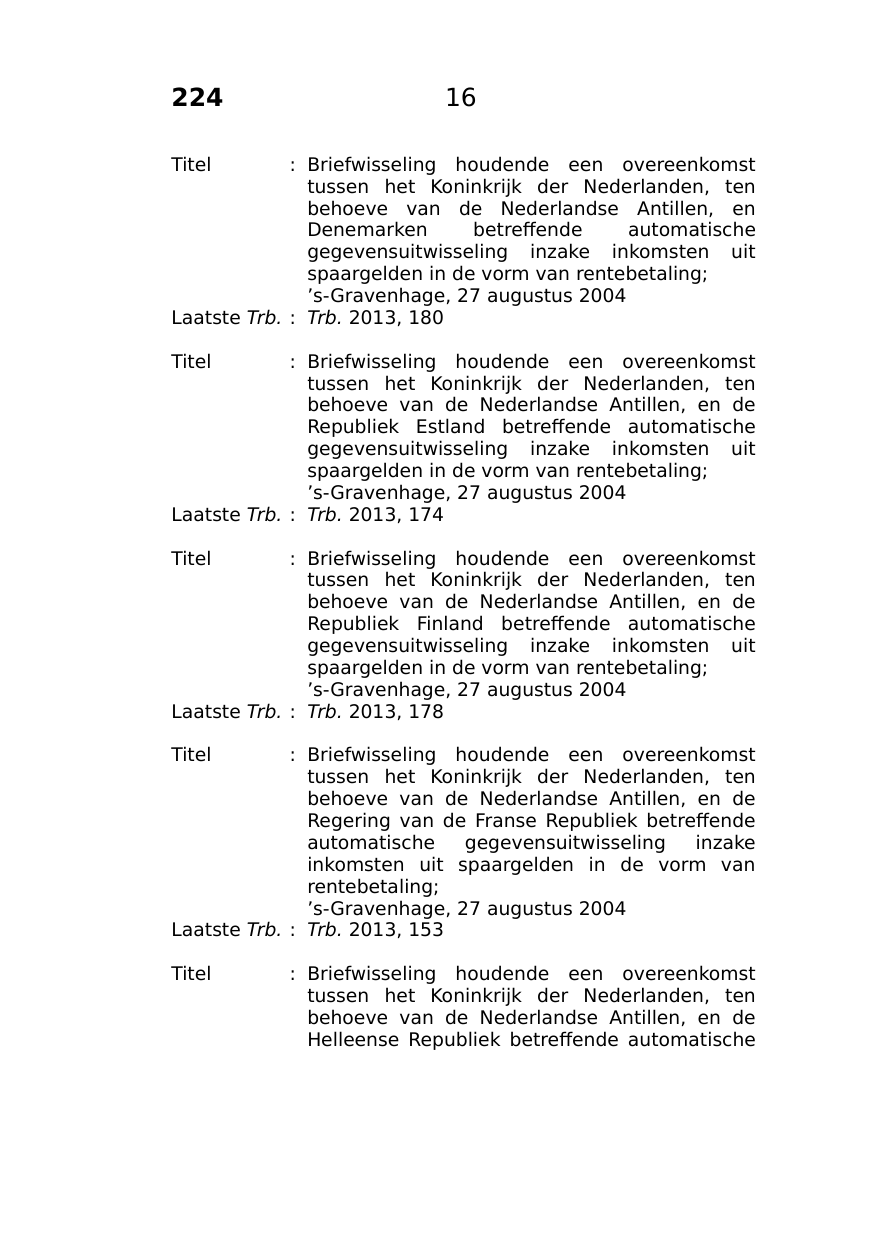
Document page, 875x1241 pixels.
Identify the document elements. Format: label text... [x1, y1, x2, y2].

table_cell [307, 941, 756, 963]
table_cell [171, 526, 289, 547]
table_cell Trb. 2013, 174 [307, 504, 756, 526]
table_cell Titel [171, 744, 289, 919]
table_cell : [289, 744, 307, 919]
table_cell : [289, 963, 307, 1051]
table_cell [307, 723, 756, 744]
table_cell Briefwisseling houdende een overeenkomst tussen het Koninkrijk der Nederlanden, ten behoeve van de Nederlandse Antillen, en de Helleense Republiek betreffende automatische [307, 963, 756, 1051]
table_cell [289, 526, 307, 547]
table_cell : [289, 504, 307, 526]
table_cell : [289, 351, 307, 504]
table_cell [171, 329, 289, 351]
table_cell : [289, 154, 307, 307]
table_cell Laatste Trb. [171, 919, 289, 941]
table_cell Laatste Trb. [171, 504, 289, 526]
table_cell [289, 329, 307, 351]
table_cell [171, 723, 289, 744]
table_cell Titel [171, 154, 289, 307]
table_cell Briefwisseling houdende een overeenkomst tussen het Koninkrijk der Nederlanden, ten behoeve van de Nederlandse Antillen, en Denemarken betreffende automatische gegevensuitwisseling inzake inkomsten uit spaargelden in de vorm van rentebetaling; ’s-Gravenhage, 27 augustus 2004 [307, 154, 756, 307]
table_cell [171, 132, 289, 154]
table_cell [307, 132, 756, 154]
table_cell Trb. 2013, 180 [307, 307, 756, 329]
table_cell [307, 329, 756, 351]
table_cell Briefwisseling houdende een overeenkomst tussen het Koninkrijk der Nederlanden, ten behoeve van de Nederlandse Antillen, en de Regering van de Franse Republiek betreffende automatische gegevensuitwisseling inzake inkomsten uit spaargelden in de vorm van rentebetaling; ’s-Gravenhage, 27 augustus 2004 [307, 744, 756, 919]
table_cell Briefwisseling houdende een overeenkomst tussen het Koninkrijk der Nederlanden, ten behoeve van de Nederlandse Antillen, en de Republiek Estland betreffende automatische gegevensuitwisseling inzake inkomsten uit spaargelden in de vorm van rentebetaling; ’s-Gravenhage, 27 augustus 2004 [307, 351, 756, 504]
table_cell Briefwisseling houdende een overeenkomst tussen het Koninkrijk der Nederlanden, ten behoeve van de Nederlandse Antillen, en de Republiek Finland betreffende automatische gegevensuitwisseling inzake inkomsten uit spaargelden in de vorm van rentebetaling; ’s-Gravenhage, 27 augustus 2004 [307, 548, 756, 701]
table_cell Laatste Trb. [171, 307, 289, 329]
table_cell Titel [171, 963, 289, 1051]
table_cell Trb. 2013, 153 [307, 919, 756, 941]
table_cell Trb. 2013, 178 [307, 701, 756, 722]
table_cell [307, 526, 756, 547]
table_cell Titel [171, 351, 289, 504]
table_cell Laatste Trb. [171, 701, 289, 722]
table_cell : [289, 701, 307, 722]
table_cell : [289, 548, 307, 701]
table_cell : [289, 919, 307, 941]
table_cell [289, 132, 307, 154]
table_cell Titel [171, 548, 289, 701]
table_cell [289, 941, 307, 963]
table_cell [289, 723, 307, 744]
table_cell [171, 941, 289, 963]
table_cell : [289, 307, 307, 329]
